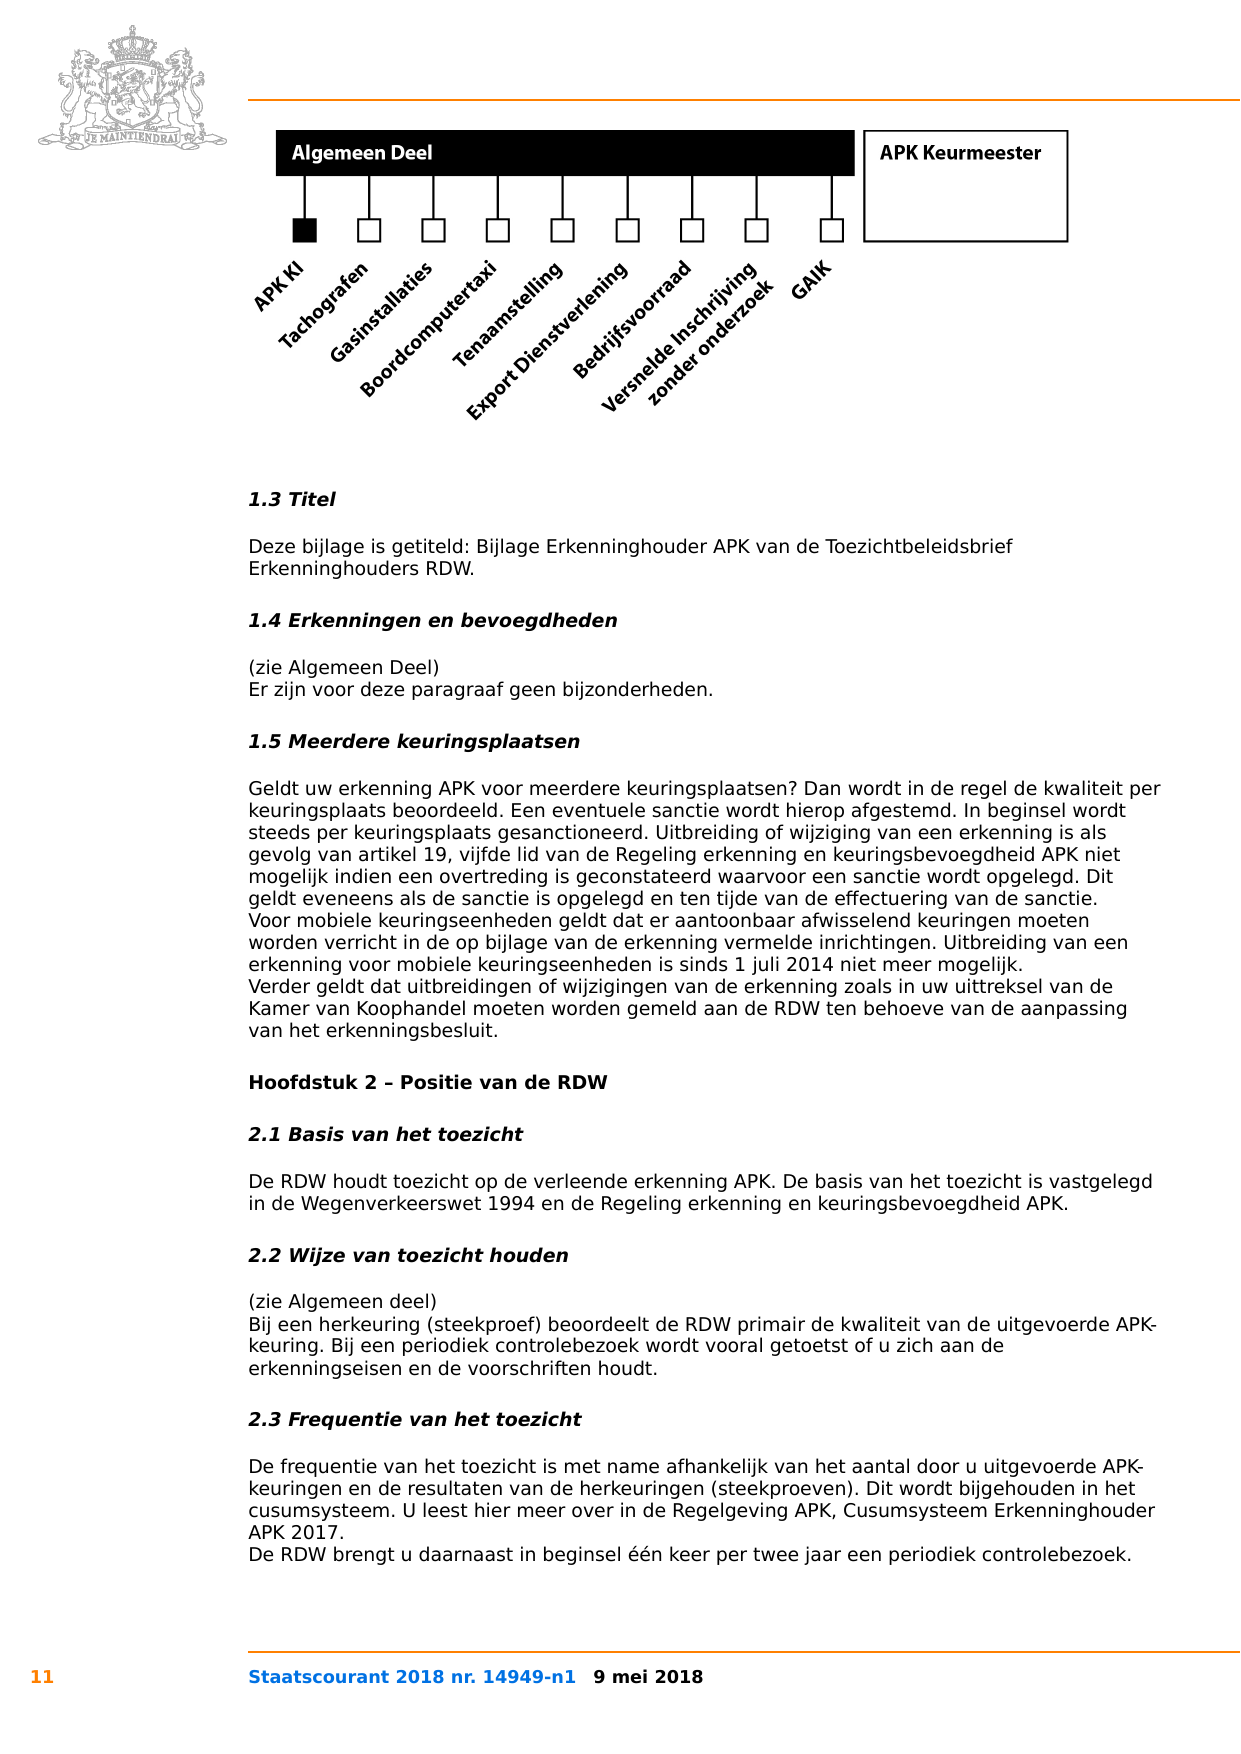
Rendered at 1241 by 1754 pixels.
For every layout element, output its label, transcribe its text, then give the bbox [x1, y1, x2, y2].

subtitle Hoofdstuk 2 – Positie van de RDW [248, 1072, 1163, 1093]
subtitle 1.3 Titel [248, 489, 1163, 511]
text De RDW houdt toezicht op de verleende erkenning APK. De basis van het toezicht is vastgelegd in de Wegenverkeerswet 1994 en de Regeling erkenning en keuringsbevoegdheid APK. [248, 1171, 1163, 1214]
text Deze bijlage is getiteld: Bijlage Erkenninghouder APK van de Toezichtbeleidsbrief Erkenninghouders RDW. [248, 536, 1163, 580]
text (zie Algemeen deel) [248, 1291, 1163, 1313]
text De RDW brengt u daarnaast in beginsel één keer per twee jaar een periodiek controlebezoek. [248, 1544, 1163, 1566]
text De frequentie van het toezicht is met name afhankelijk van het aantal door u uitgevoerde APK-keuringen en de resultaten van de herkeuringen (steekproeven). Dit wordt bijgehouden in het cusumsysteem. U leest hier meer over in de Regelgeving APK, Cusumsysteem Erkenninghouder APK 2017. [248, 1456, 1163, 1544]
subtitle 2.2 Wijze van toezicht houden [248, 1244, 1163, 1266]
subtitle 2.3 Frequentie van het toezicht [248, 1409, 1163, 1431]
subtitle 1.4 Erkenningen en bevoegdheden [248, 610, 1163, 632]
subtitle 2.1 Basis van het toezicht [248, 1123, 1163, 1146]
text (zie Algemeen Deel) [248, 657, 1163, 679]
text Bij een herkeuring (steekproef) beoordeelt de RDW primair de kwaliteit van de uitgevoerde APK-keuring. Bij een periodiek controlebezoek wordt vooral getoetst of u zich aan de erkenningseisen en de voorschriften houdt. [248, 1313, 1163, 1379]
text Verder geldt dat uitbreidingen of wijzigingen van de erkenning zoals in uw uittreksel van de Kamer van Koophandel moeten worden gemeld aan de RDW ten behoeve van de aanpassing van het erkenningsbesluit. [248, 976, 1163, 1042]
text Geldt uw erkenning APK voor meerdere keuringsplaatsen? Dan wordt in de regel de kwaliteit per keuringsplaats beoordeeld. Een eventuele sanctie wordt hierop afgestemd. In beginsel wordt steeds per keuringsplaats gesanctioneerd. Uitbreiding of wijziging van een erkenning is als gevolg van artikel 19, vijfde lid van de Regeling erkenning en keuringsbevoegdheid APK niet mogelijk indien een overtreding is geconstateerd waarvoor een sanctie wordt opgelegd. Dit geldt eveneens als de sanctie is opgelegd en ten tijde van de effectuering van de sanctie. [248, 778, 1163, 910]
picture [38, 25, 227, 150]
subtitle 1.5 Meerdere keuringsplaatsen [248, 731, 1163, 753]
picture [248, 130, 1069, 437]
text Voor mobiele keuringseenheden geldt dat er aantoonbaar afwisselend keuringen moeten worden verricht in de op bijlage van de erkenning vermelde inrichtingen. Uitbreiding van een erkenning voor mobiele keuringseenheden is sinds 1 juli 2014 niet meer mogelijk. [248, 910, 1163, 976]
text Er zijn voor deze paragraaf geen bijzonderheden. [248, 679, 1163, 701]
